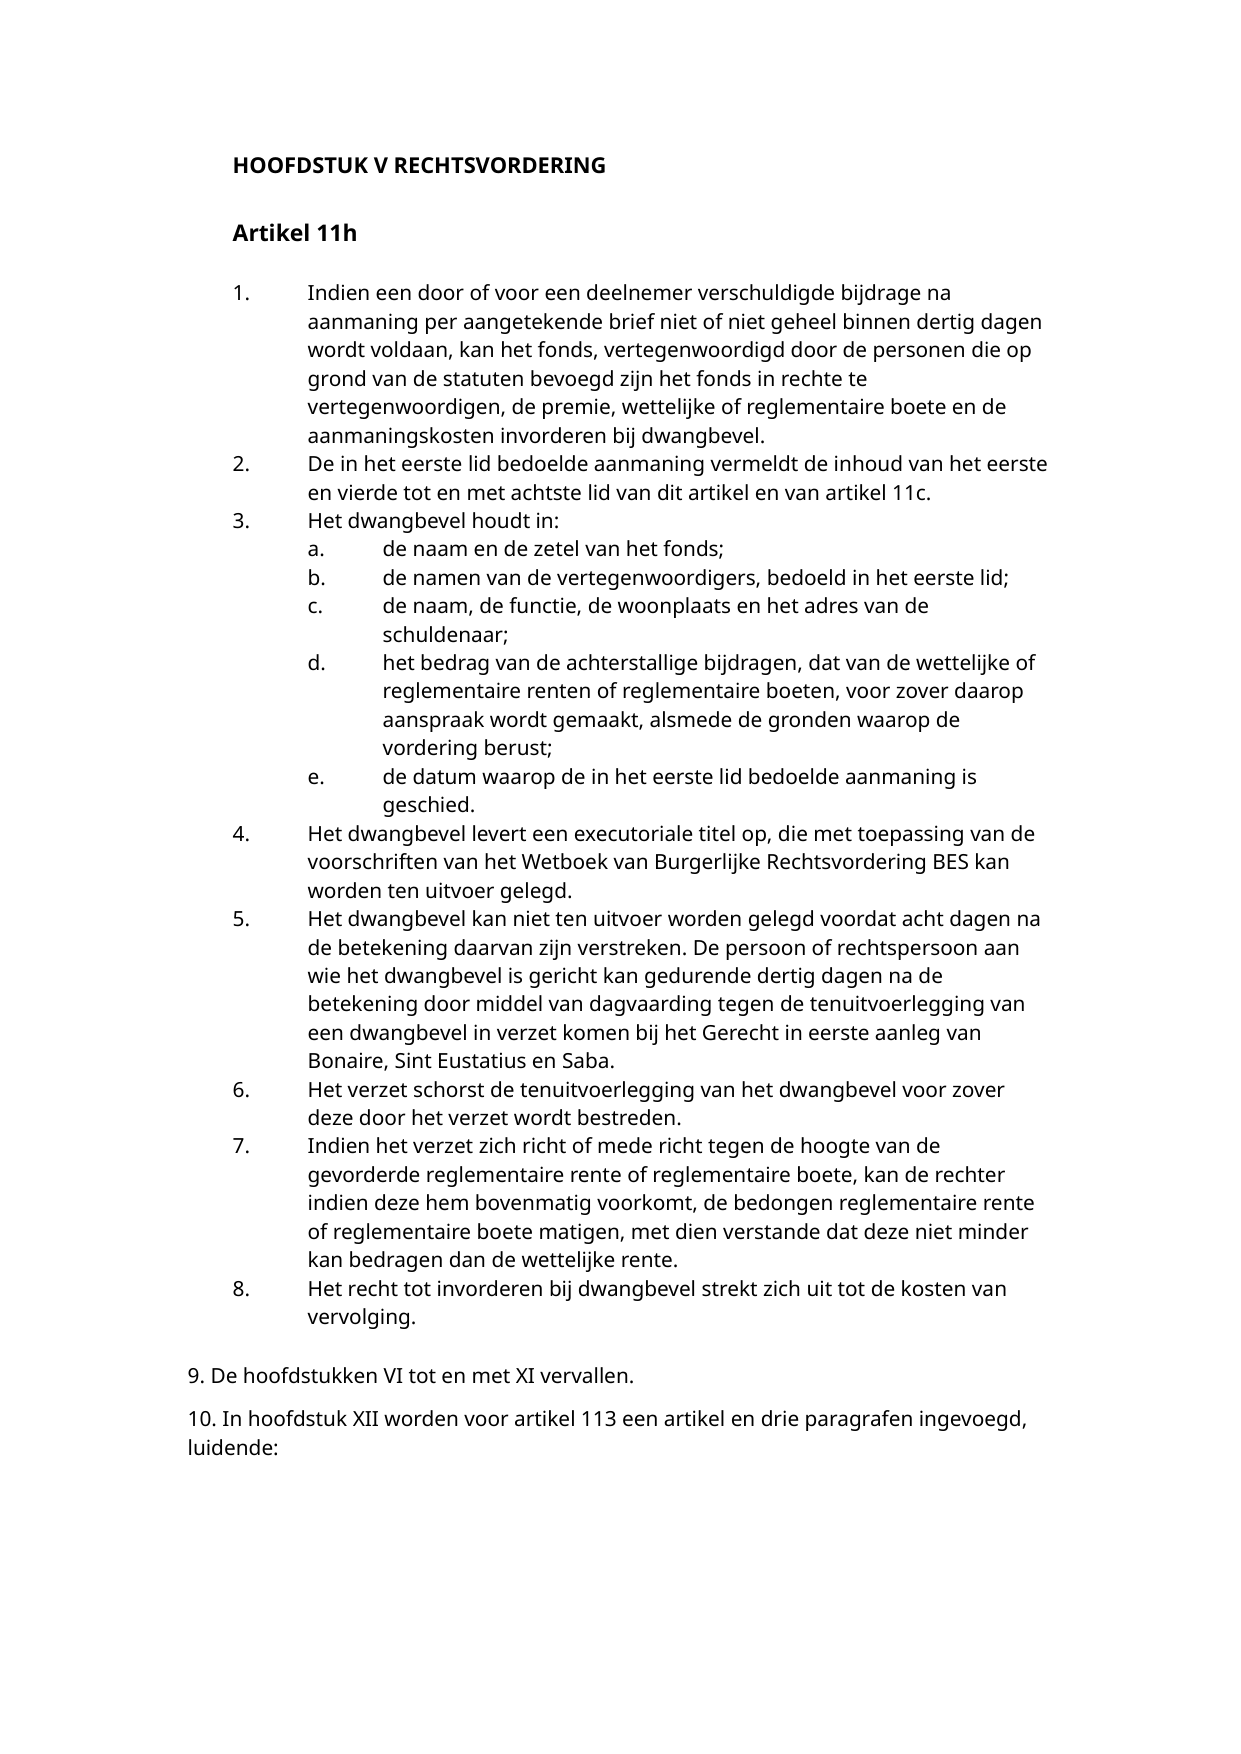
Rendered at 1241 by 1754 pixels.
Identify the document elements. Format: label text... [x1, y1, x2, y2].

text 9. De hoofdstukken VI tot en met XI vervallen. [187, 1361, 1053, 1389]
list de naam en de zetel van het fonds; [307, 534, 1053, 563]
list Het recht tot invorderen bij dwangbevel strekt zich uit tot de kosten van vervolging. [232, 1274, 1053, 1331]
list het bedrag van de achterstallige bijdragen, dat van de wettelijke of reglementaire renten of reglementaire boeten, voor zover daarop aanspraak wordt gemaakt, alsmede de gronden waarop de vordering berust; [307, 648, 1053, 762]
list De in het eerste lid bedoelde aanmaning vermeldt de inhoud van het eerste en vierde tot en met achtste lid van dit artikel en van artikel 11c. [232, 449, 1053, 506]
subtitle Artikel 11h [232, 217, 1053, 248]
list de naam, de functie, de woonplaats en het adres van de schuldenaar; [307, 591, 1053, 648]
list de datum waarop de in het eerste lid bedoelde aanmaning is geschied. [307, 762, 1053, 819]
subtitle HOOFDSTUK V RECHTSVORDERING [232, 150, 1053, 180]
list Indien een door of voor een deelnemer verschuldigde bijdrage na aanmaning per aangetekende brief niet of niet geheel binnen dertig dagen wordt voldaan, kan het fonds, vertegenwoordigd door de personen die op grond van de statuten bevoegd zijn het fonds in rechte te vertegenwoordigen, de premie, wettelijke of reglementaire boete en de aanmaningskosten invorderen bij dwangbevel. [232, 278, 1053, 449]
text 10. In hoofdstuk XII worden voor artikel 113 een artikel en drie paragrafen ingevoegd, luidende: [187, 1404, 1053, 1461]
list Indien het verzet zich richt of mede richt tegen de hoogte van de gevorderde reglementaire rente of reglementaire boete, kan de rechter indien deze hem bovenmatig voorkomt, de bedongen reglementaire rente of reglementaire boete matigen, met dien verstande dat deze niet minder kan bedragen dan de wettelijke rente. [232, 1132, 1053, 1274]
list de namen van de vertegenwoordigers, bedoeld in het eerste lid; [307, 563, 1053, 591]
list Het dwangbevel houdt in: [232, 506, 1053, 534]
list Het dwangbevel levert een executoriale titel op, die met toepassing van de voorschriften van het Wetboek van Burgerlijke Rechtsvordering BES kan worden ten uitvoer gelegd. [232, 819, 1053, 904]
list Het verzet schorst de tenuitvoerlegging van het dwangbevel voor zover deze door het verzet wordt bestreden. [232, 1075, 1053, 1132]
list Het dwangbevel kan niet ten uitvoer worden gelegd voordat acht dagen na de betekening daarvan zijn verstreken. De persoon of rechtspersoon aan wie het dwangbevel is gericht kan gedurende dertig dagen na de betekening door middel van dagvaarding tegen de tenuitvoerlegging van een dwangbevel in verzet komen bij het Gerecht in eerste aanleg van Bonaire, Sint Eustatius en Saba. [232, 904, 1053, 1075]
